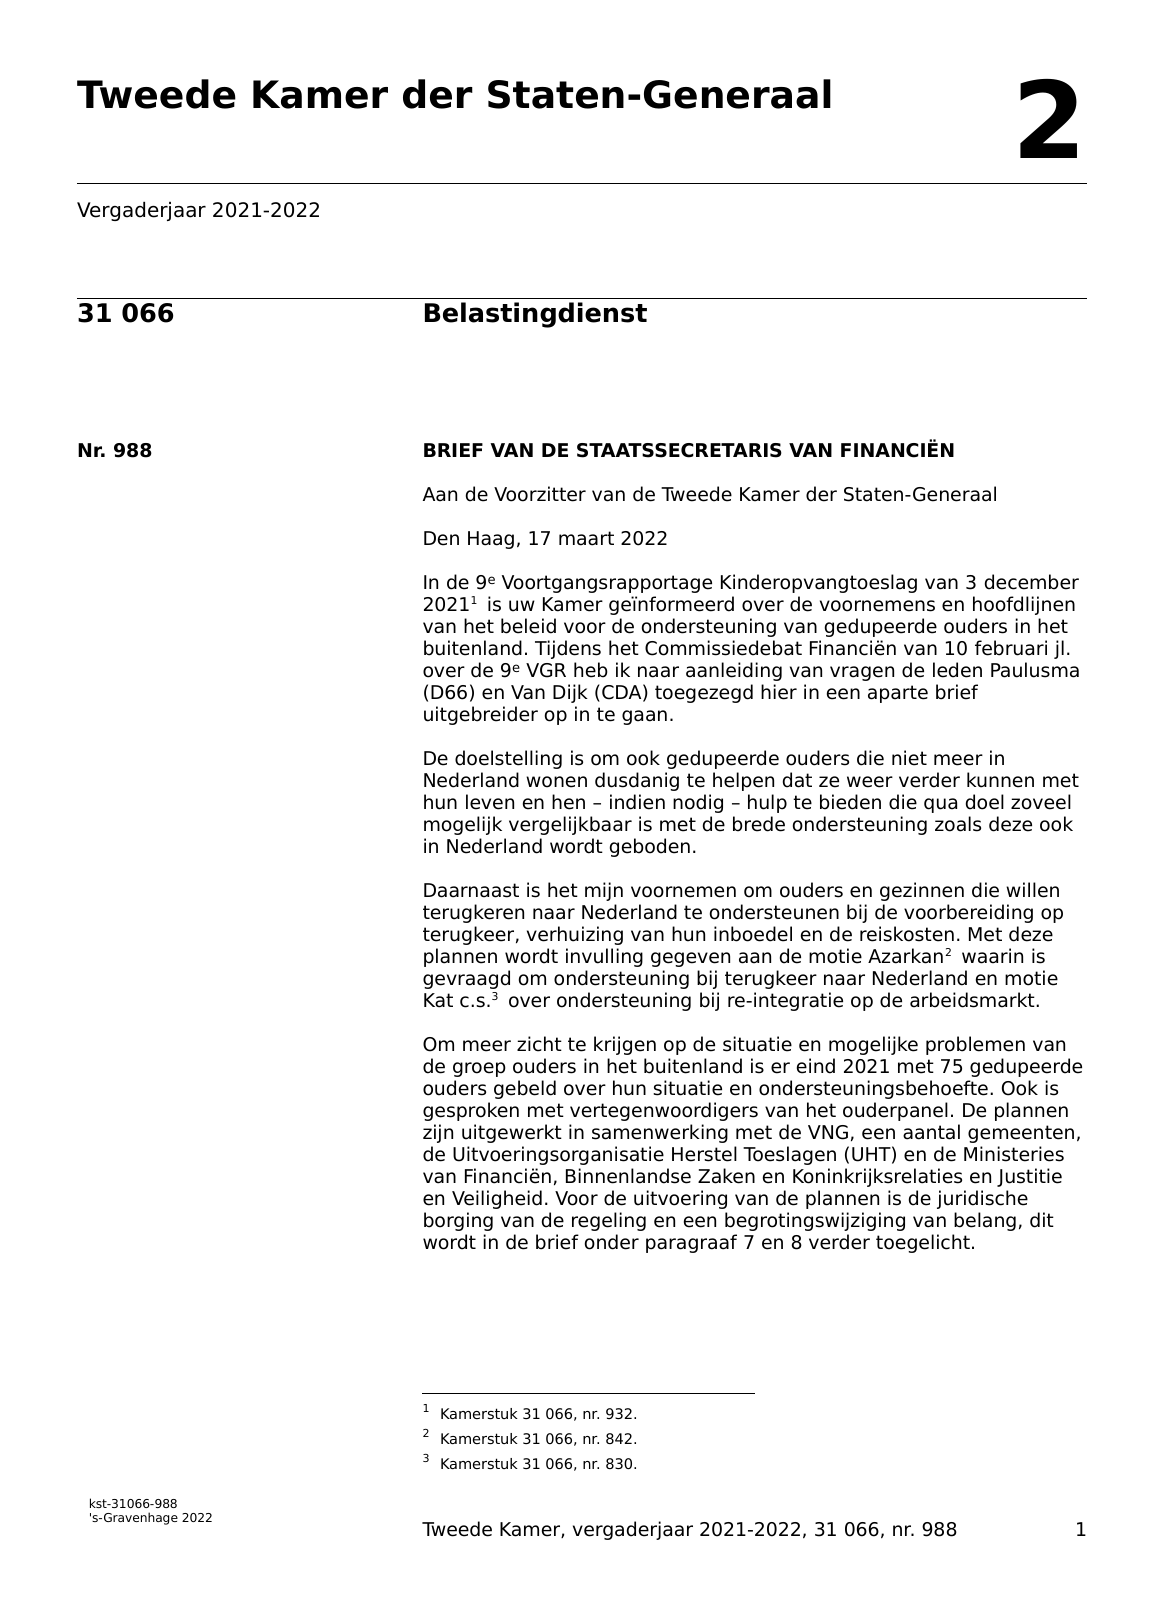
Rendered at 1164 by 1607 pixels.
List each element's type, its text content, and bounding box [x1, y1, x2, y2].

text In de 9e Voortgangsrapportage Kinderopvangtoeslag van 3 december 2021 is uw Kamer geïnformeerd over de voornemens en hoofdlijnen van het beleid voor de ondersteuning van gedupeerde ouders in het buitenland. Tijdens het Commissiedebat Financiën van 10 februari jl. over de 9e VGR heb ik naar aanleiding van vragen de leden Paulusma (D66) en Van Dijk (CDA) toegezegd hier in een aparte brief uitgebreider op in te gaan. [422, 572, 1087, 726]
text 's-Gravenhage 2022 [88, 1511, 323, 1525]
table_cell Vergaderjaar 2021-2022 [77, 184, 1087, 298]
text Aan de Voorzitter van de Tweede Kamer der Staten-Generaal [422, 484, 1087, 506]
text Daarnaast is het mijn voornemen om ouders en gezinnen die willen terugkeren naar Nederland te ondersteunen bij de voorbereiding op terugkeer, verhuizing van hun inboedel en de reiskosten. Met deze plannen wordt invulling gegeven aan de motie Azarkan waarin is gevraagd om ondersteuning bij terugkeer naar Nederland en motie Kat c.s. over ondersteuning bij re-integratie op de arbeidsmarkt. [422, 880, 1087, 1012]
text Kamerstuk 31 066, nr. 842. [422, 1427, 1087, 1449]
table_header Tweede Kamer der Staten-Generaal [77, 59, 886, 183]
text Om meer zicht te krijgen op de situatie en mogelijke problemen van de groep ouders in het buitenland is er eind 2021 met 75 gedupeerde ouders gebeld over hun situatie en ondersteuningsbehoefte. Ook is gesproken met vertegenwoordigers van het ouderpanel. De plannen zijn uitgewerkt in samenwerking met de VNG, een aantal gemeenten, de Uitvoeringsorganisatie Herstel Toeslagen (UHT) en de Ministeries van Financiën, Binnenlandse Zaken en Koninkrijksrelaties en Justitie en Veiligheid. Voor de uitvoering van de plannen is de juridische borging van de regeling en een begrotingswijziging van belang, dit wordt in de brief onder paragraaf 7 en 8 verder toegelicht. [422, 1034, 1087, 1254]
text Den Haag, 17 maart 2022 [422, 528, 1087, 550]
subtitle Nr. 988 BRIEF VAN DE STAATSSECRETARIS VAN FINANCIËN [77, 440, 1087, 462]
text kst-31066-988 [88, 1497, 323, 1511]
text Kamerstuk 31 066, nr. 830. [422, 1452, 1087, 1474]
text Kamerstuk 31 066, nr. 932. [422, 1402, 1087, 1424]
text De doelstelling is om ook gedupeerde ouders die niet meer in Nederland wonen dusdanig te helpen dat ze weer verder kunnen met hun leven en hen – indien nodig – hulp te bieden die qua doel zoveel mogelijk vergelijkbaar is met de brede ondersteuning zoals deze ook in Nederland wordt geboden. [422, 748, 1087, 858]
table_header 2 [886, 59, 1087, 183]
subtitle 31 066 Belastingdienst [77, 299, 1087, 329]
